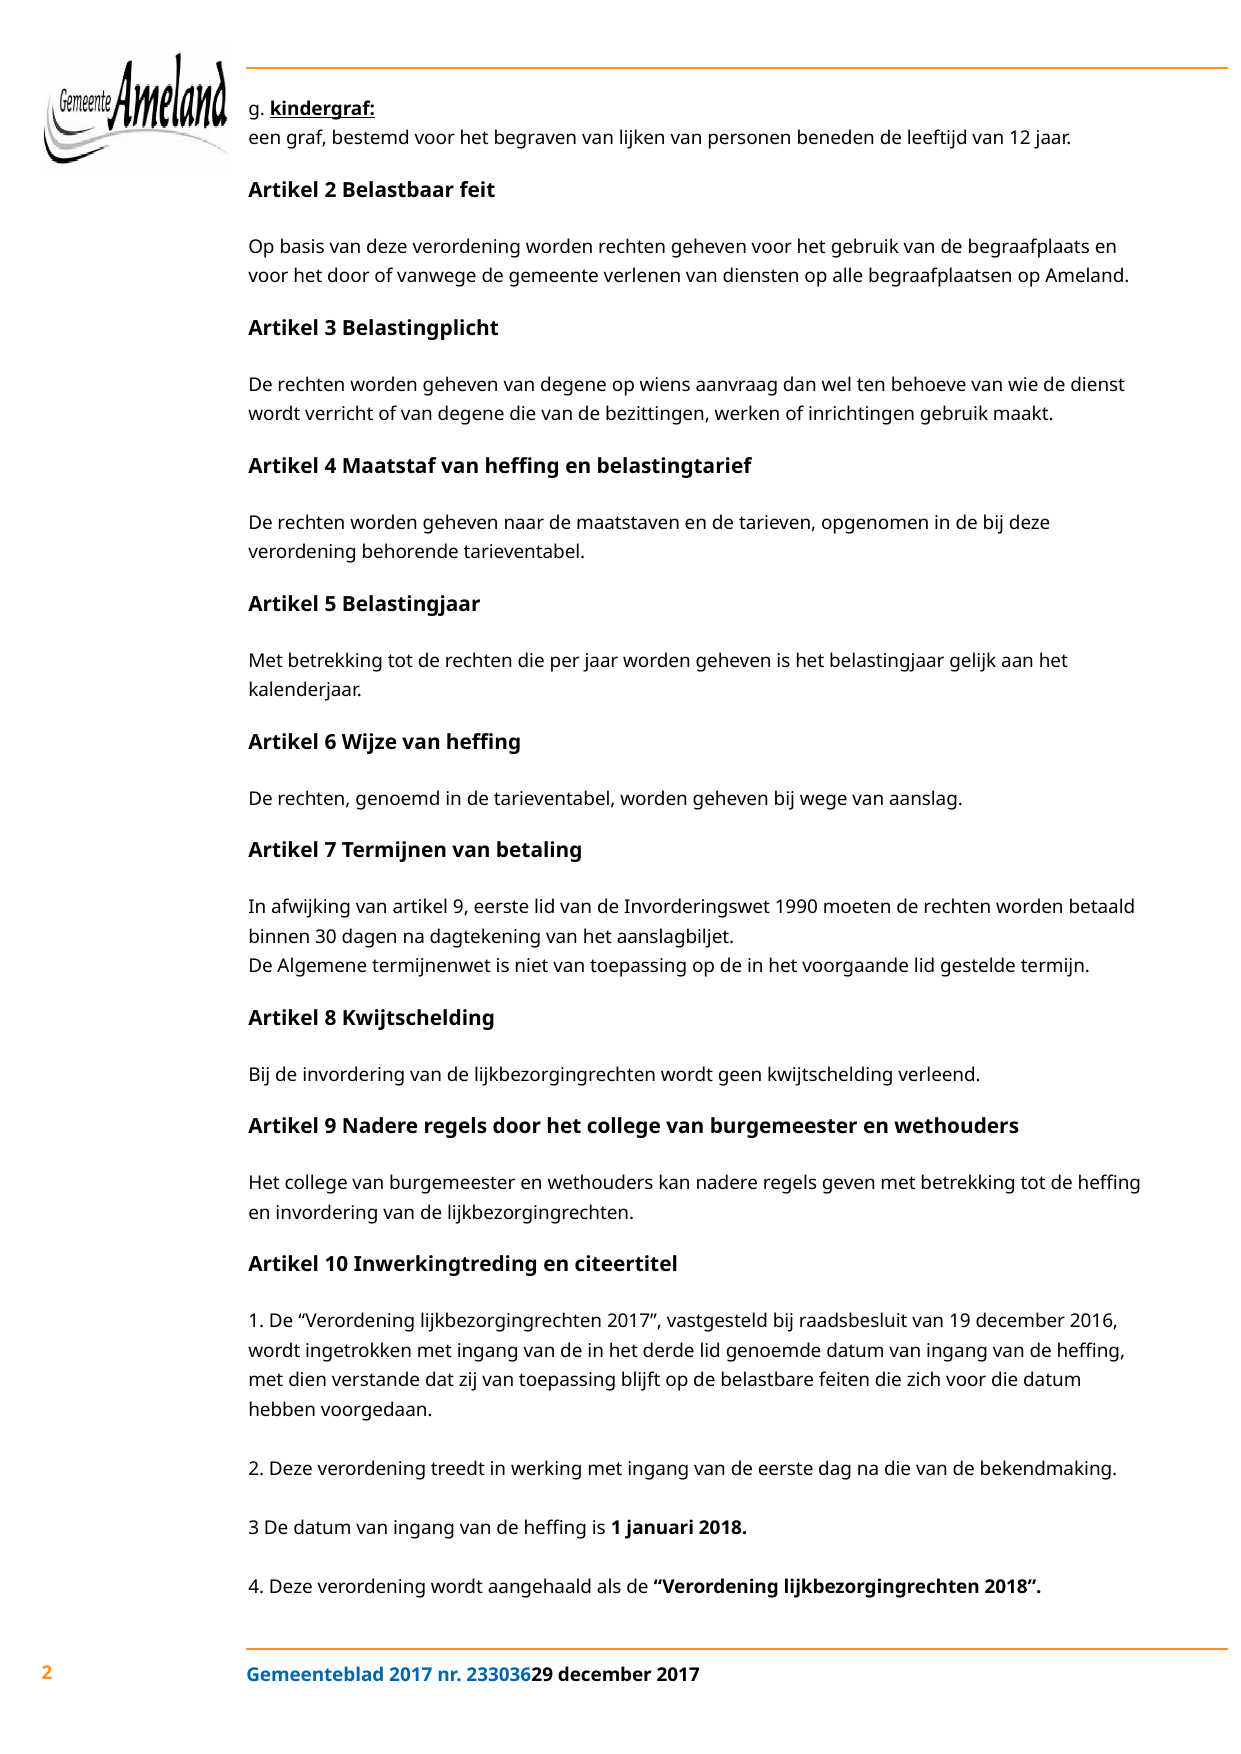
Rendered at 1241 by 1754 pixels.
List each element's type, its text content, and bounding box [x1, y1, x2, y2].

text een graf, bestemd voor het begraven van lijken van personen beneden de leeftijd van 12 jaar. [248, 124, 1152, 150]
text kalenderjaar. [248, 676, 1152, 702]
text De rechten worden geheven van degene op wiens aanvraag dan wel ten behoeve van wie de dienst wordt verricht of van degene die van de bezittingen, werken of inrichtingen gebruik maakt. [248, 371, 1152, 426]
text 2. Deze verordening treedt in werking met ingang van de eerste dag na die van de bekendmaking. [248, 1455, 1152, 1481]
text Artikel 2 Belastbaar feit [248, 175, 1152, 203]
text Het college van burgemeester en wethouders kan nadere regels geven met betrekking tot de heffing en invordering van de lijkbezorgingrechten. [248, 1169, 1152, 1225]
text Artikel 3 Belastingplicht [248, 313, 1152, 341]
text g. kindergraf: [248, 95, 1152, 121]
text De rechten, genoemd in de tarieventabel, worden geheven bij wege van aanslag. [248, 785, 1152, 811]
text Artikel 7 Termijnen van betaling [248, 835, 1152, 864]
text Met betrekking tot de rechten die per jaar worden geheven is het belastingjaar gelijk aan het [248, 647, 1152, 673]
text Bij de invordering van de lijkbezorgingrechten wordt geen kwijtschelding verleend. [248, 1061, 1152, 1087]
text Artikel 5 Belastingjaar [248, 589, 1152, 617]
text 1. De “Verordening lijkbezorgingrechten 2017”, vastgesteld bij raadsbesluit van 19 december 2016, wordt ingetrokken met ingang van de in het derde lid genoemde datum van ingang van de heffing, met dien verstande dat zij van toepassing blijft op de belastbare feiten die zich voor die datum hebben voorgedaan. [248, 1307, 1152, 1422]
text 4. Deze verordening wordt aangehaald als de “Verordening lijkbezorgingrechten 2018”. [248, 1574, 1152, 1599]
text In afwijking van artikel 9, eerste lid van de Invorderingswet 1990 moeten de rechten worden betaald binnen 30 dagen na dagtekening van het aanslagbiljet. [248, 893, 1152, 949]
text Artikel 6 Wijze van heffing [248, 727, 1152, 755]
text 3 De datum van ingang van de heffing is 1 januari 2018. [248, 1514, 1152, 1540]
picture [41, 47, 231, 172]
text De rechten worden geheven naar de maatstaven en de tarieven, opgenomen in de bij deze [248, 509, 1152, 534]
text Artikel 9 Nadere regels door het college van burgemeester en wethouders [248, 1111, 1152, 1140]
text verordening behorende tarieventabel. [248, 538, 1152, 564]
text Artikel 4 Maatstaf van heffing en belastingtarief [248, 451, 1152, 479]
text Artikel 8 Kwijtschelding [248, 1003, 1152, 1031]
text Op basis van deze verordening worden rechten geheven voor het gebruik van de begraafplaats en voor het door of vanwege de gemeente verlenen van diensten op alle begraafplaatsen op Ameland. [248, 233, 1152, 288]
text De Algemene termijnenwet is niet van toepassing op de in het voorgaande lid gestelde termijn. [248, 952, 1152, 978]
text Artikel 10 Inwerkingtreding en citeertitel [248, 1249, 1152, 1278]
